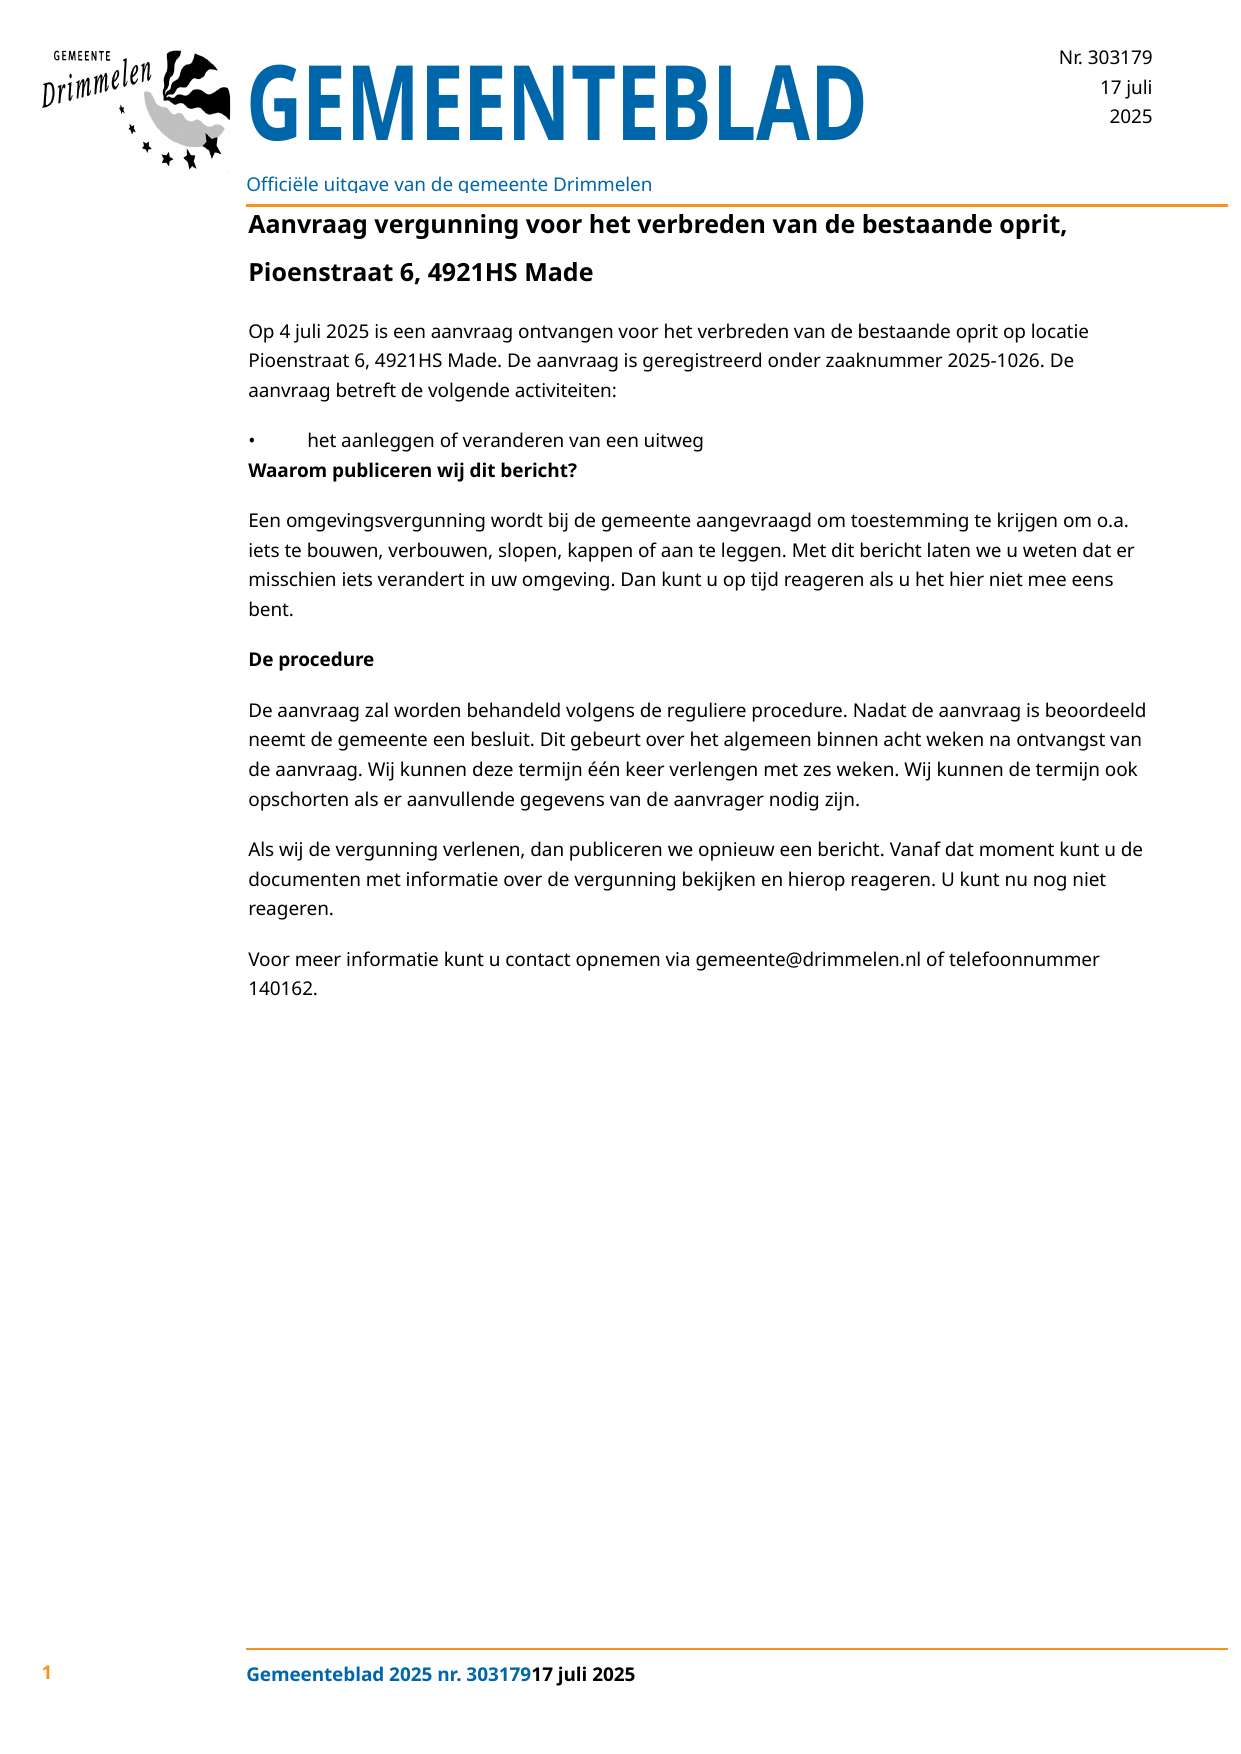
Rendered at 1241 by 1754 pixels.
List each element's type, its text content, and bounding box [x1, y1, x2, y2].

text Aanvraag vergunning voor het verbreden van de bestaande oprit, Pioenstraat 6, 4921HS Made [248, 207, 1152, 288]
text Waarom publiceren wij dit bericht? [248, 457, 1152, 483]
text De procedure [248, 647, 1152, 672]
text Op 4 juli 2025 is een aanvraag ontvangen voor het verbreden van de bestaande oprit op locatie Pioenstraat 6, 4921HS Made. De aanvraag is geregistreerd onder zaaknummer 2025-1026. De aanvraag betreft de volgende activiteiten: [248, 318, 1152, 403]
text Een omgevingsvergunning wordt bij de gemeente aangevraagd om toestemming te krijgen om o.a. iets te bouwen, verbouwen, slopen, kappen of aan te leggen. Met dit bericht laten we u weten dat er misschien iets verandert in uw omgeving. Dan kunt u op tijd reageren als u het hier niet mee eens bent. [248, 507, 1152, 622]
picture [41, 47, 231, 172]
text Als wij de vergunning verlenen, dan publiceren we opnieuw een bericht. Vanaf dat moment kunt u de documenten met informatie over de vergunning bekijken en hierop reageren. U kunt nu nog niet reageren. [248, 836, 1152, 921]
list het aanleggen of veranderen van een uitweg [248, 427, 1152, 453]
text Voor meer informatie kunt u contact opnemen via gemeente@drimmelen.nl of telefoonnummer 140162. [248, 946, 1152, 1001]
text De aanvraag zal worden behandeld volgens de reguliere procedure. Nadat de aanvraag is beoordeeld neemt de gemeente een besluit. Dit gebeurt over het algemeen binnen acht weken na ontvangst van de aanvraag. Wij kunnen deze termijn één keer verlengen met zes weken. Wij kunnen de termijn ook opschorten als er aanvullende gegevens van de aanvrager nodig zijn. [248, 697, 1152, 812]
